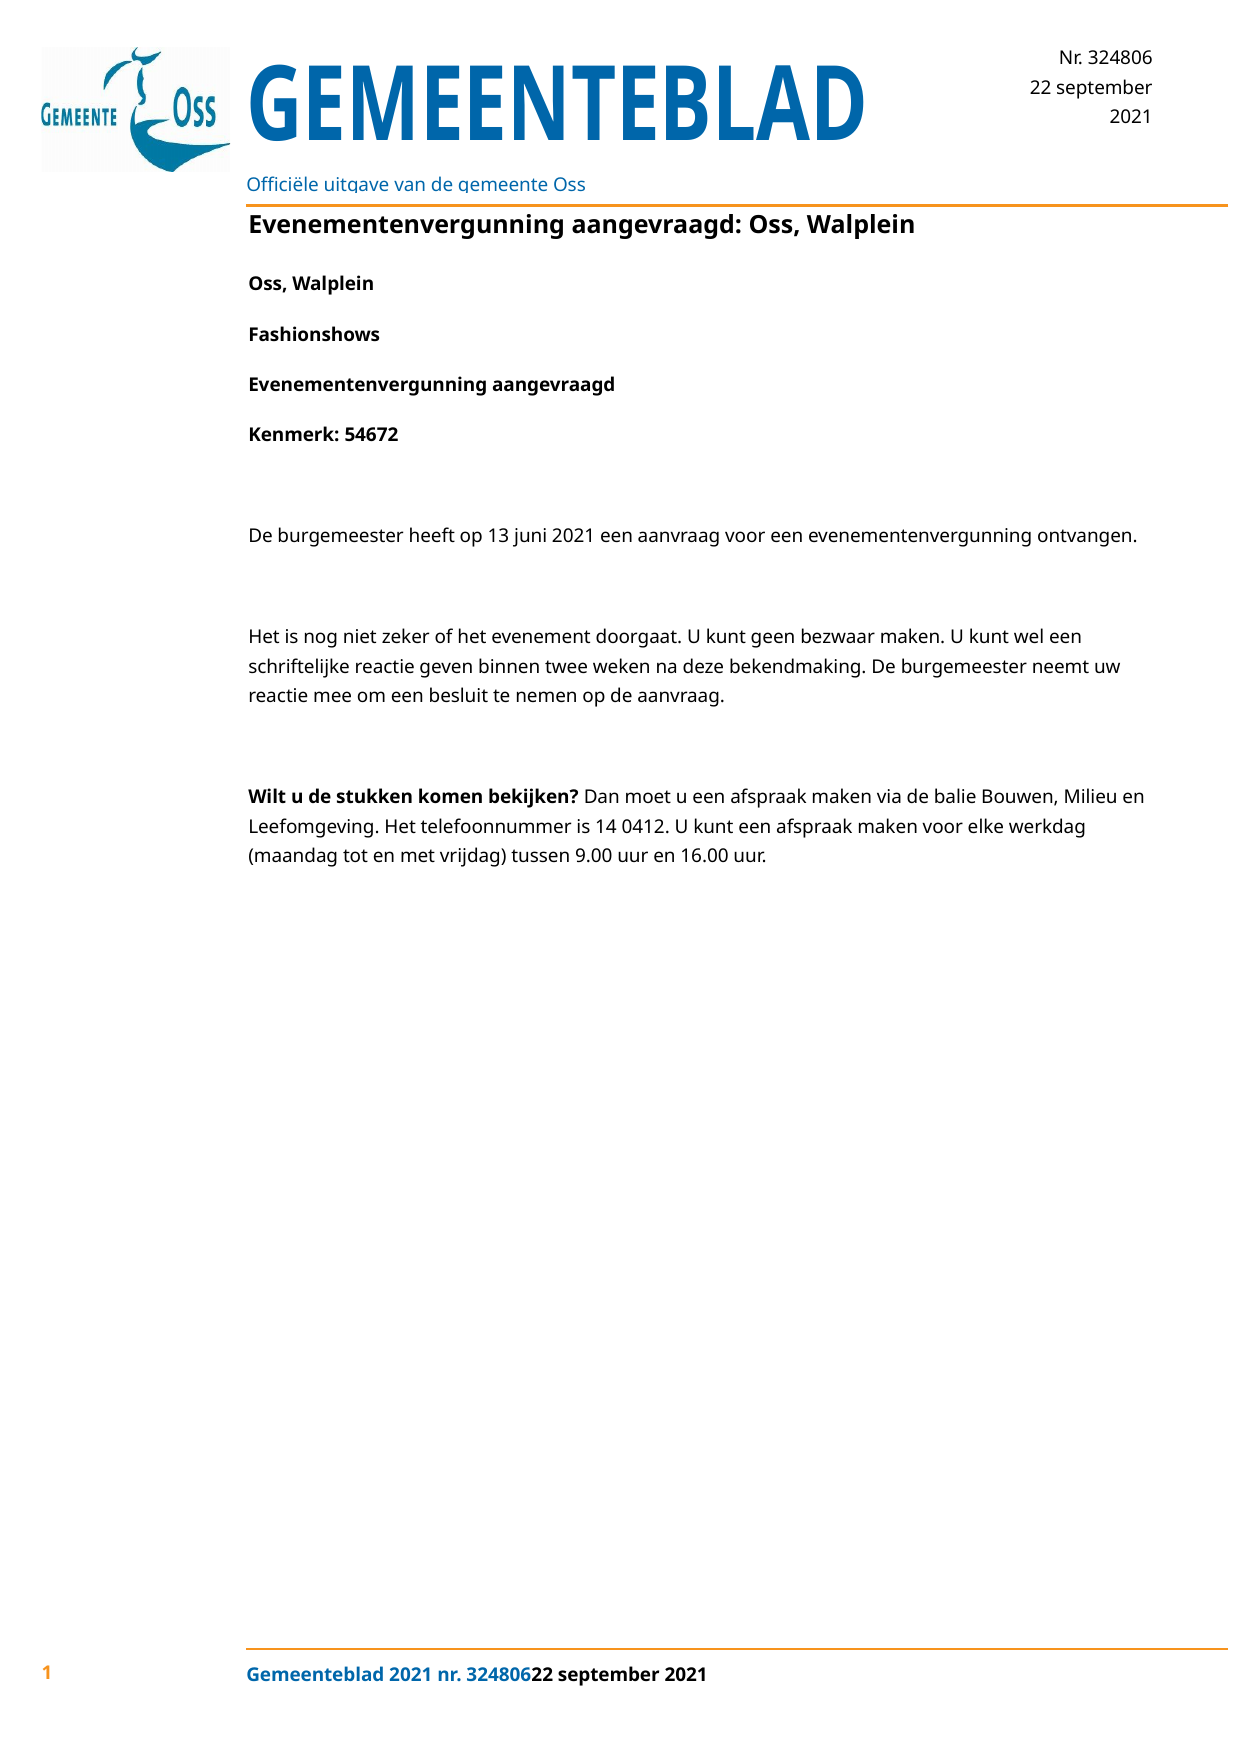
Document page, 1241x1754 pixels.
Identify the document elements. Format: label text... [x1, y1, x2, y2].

text Evenementenvergunning aangevraagd: Oss, Walplein [248, 207, 1152, 241]
text Het is nog niet zeker of het evenement doorgaat. U kunt geen bezwaar maken. U kunt wel een schriftelijke reactie geven binnen twee weken na deze bekendmaking. De burgemeester neemt uw reactie mee om een besluit te nemen op de aanvraag. [248, 623, 1152, 708]
text Wilt u de stukken komen bekijken? Dan moet u een afspraak maken via de balie Bouwen, Milieu en Leefomgeving. Het telefoonnummer is 14 0412. U kunt een afspraak maken voor elke werkdag (maandag tot en met vrijdag) tussen 9.00 uur en 16.00 uur. [248, 783, 1152, 868]
picture [41, 47, 231, 172]
text Evenementenvergunning aangevraagd [248, 371, 1152, 397]
text De burgemeester heeft op 13 juni 2021 een aanvraag voor een evenementenvergunning ontvangen. [248, 522, 1152, 548]
text Fashionshows [248, 321, 1152, 346]
text Oss, Walplein [248, 270, 1152, 296]
text Kenmerk: 54672 [248, 422, 1152, 447]
